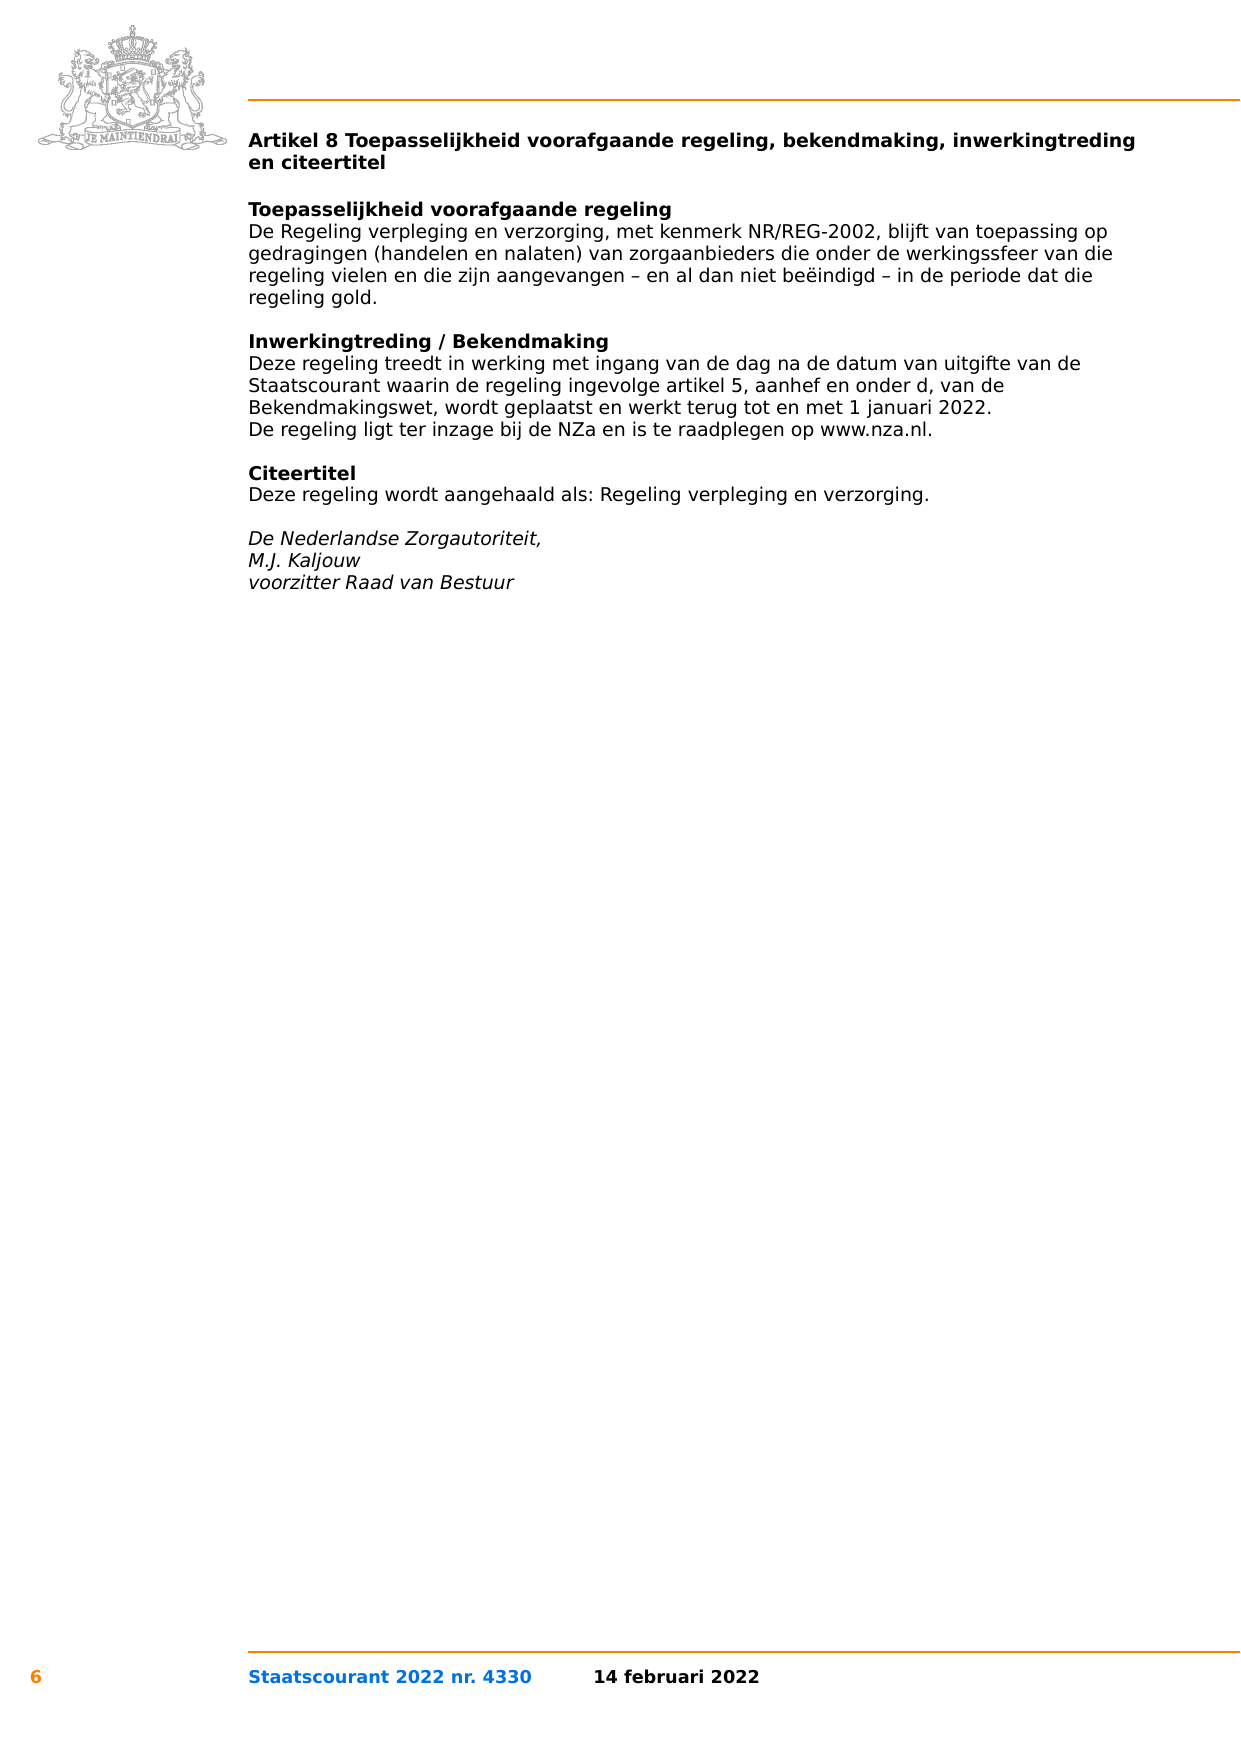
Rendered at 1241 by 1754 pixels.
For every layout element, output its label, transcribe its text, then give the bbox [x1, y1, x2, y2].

subtitle Inwerkingtreding / Bekendmaking [248, 331, 1163, 353]
picture [38, 25, 227, 150]
subtitle Citeertitel [248, 462, 1163, 484]
text De Nederlandse Zorgautoriteit, M.J. Kaljouw voorzitter Raad van Bestuur [248, 528, 1163, 594]
subtitle Artikel 8 Toepasselijkheid voorafgaande regeling, bekendmaking, inwerkingtreding en citeertitel [248, 130, 1163, 174]
subtitle Toepasselijkheid voorafgaande regeling [248, 199, 1163, 221]
text Deze regeling treedt in werking met ingang van de dag na de datum van uitgifte van de Staatscourant waarin de regeling ingevolge artikel 5, aanhef en onder d, van de Bekendmakingswet, wordt geplaatst en werkt terug tot en met 1 januari 2022. [248, 353, 1163, 418]
text Deze regeling wordt aangehaald als: Regeling verpleging en verzorging. [248, 484, 1163, 506]
text De Regeling verpleging en verzorging, met kenmerk NR/REG-2002, blijft van toepassing op gedragingen (handelen en nalaten) van zorgaanbieders die onder de werkingssfeer van die regeling vielen en die zijn aangevangen – en al dan niet beëindigd – in de periode dat die regeling gold. [248, 221, 1163, 309]
text De regeling ligt ter inzage bij de NZa en is te raadplegen op www.nza.nl. [248, 418, 1163, 441]
